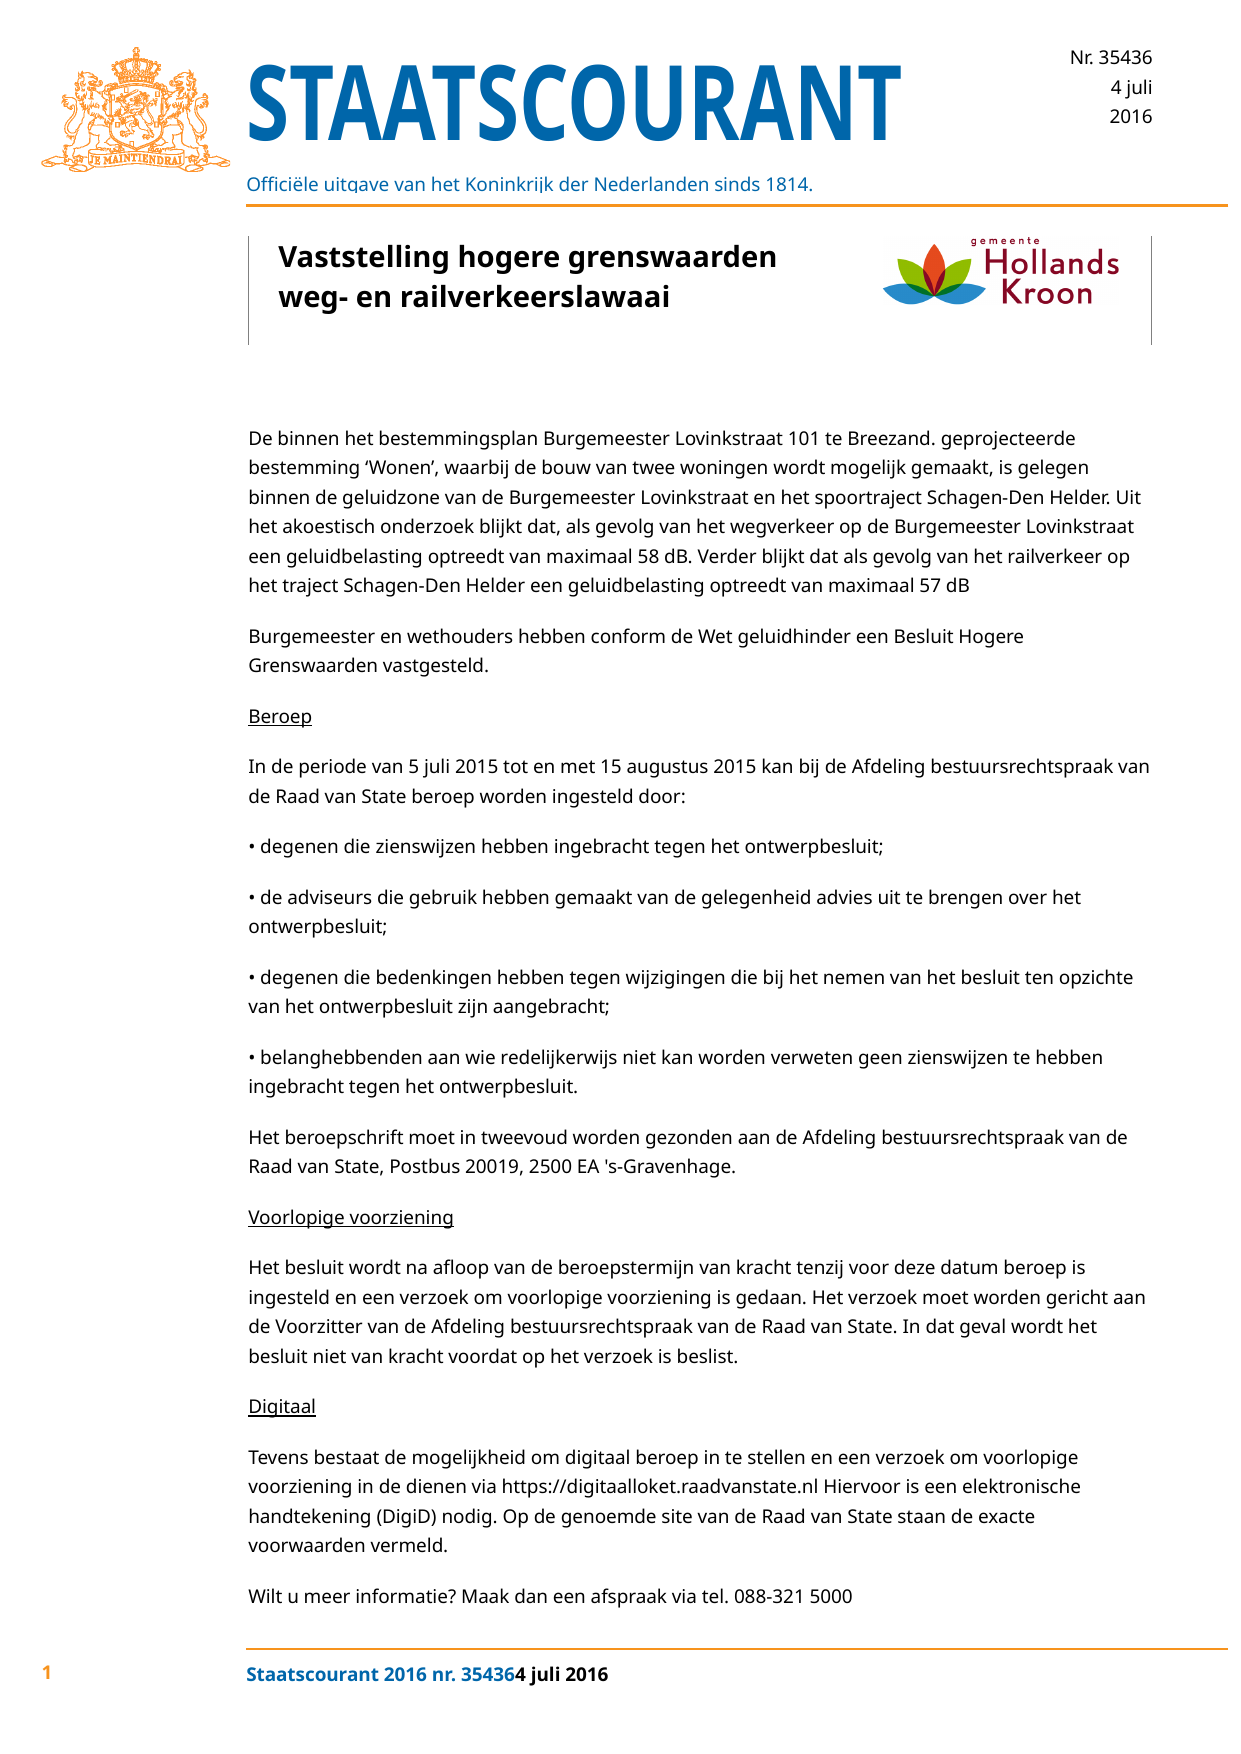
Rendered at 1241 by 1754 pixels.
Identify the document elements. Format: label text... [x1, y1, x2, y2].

text Voorlopige voorziening [248, 1204, 1152, 1229]
text Digitaal [248, 1393, 1152, 1419]
text Burgemeester en wethouders hebben conform de Wet geluidhinder een Besluit Hogere Grenswaarden vastgesteld. [248, 623, 1152, 678]
text • degenen die bedenkingen hebben tegen wijzigingen die bij het nemen van het besluit ten opzichte van het ontwerpbesluit zijn aangebracht; [248, 964, 1152, 1019]
text De binnen het bestemmingsplan Burgemeester Lovinkstraat 101 te Breezand. geprojecteerde bestemming ‘Wonen’, waarbij de bouw van twee woningen wordt mogelijk gemaakt, is gelegen binnen de geluidzone van de Burgemeester Lovinkstraat en het spoortraject Schagen-Den Helder. Uit het akoestisch onderzoek blijkt dat, als gevolg van het wegverkeer op de Burgemeester Lovinkstraat een geluidbelasting optreedt van maximaal 58 dB. Verder blijkt dat als gevolg van het railverkeer op het traject Schagen-Den Helder een geluidbelasting optreedt van maximaal 57 dB [248, 425, 1152, 598]
text • degenen die zienswijzen hebben ingebracht tegen het ontwerpbesluit; [248, 833, 1152, 859]
text • de adviseurs die gebruik hebben gemaakt van de gelegenheid advies uit te brengen over het ontwerpbesluit; [248, 884, 1152, 939]
text • belanghebbenden aan wie redelijkerwijs niet kan worden verweten geen zienswijzen te hebben ingebracht tegen het ontwerpbesluit. [248, 1044, 1152, 1099]
table_header [850, 236, 1151, 345]
text Wilt u meer informatie? Maak dan een afspraak via tel. 088-321 5000 [248, 1583, 1152, 1609]
text Tevens bestaat de mogelijkheid om digitaal beroep in te stellen en een verzoek om voorlopige voorziening in de dienen via https://digitaalloket.raadvanstate.nl Hiervoor is een elektronische handtekening (DigiD) nodig. Op de genoemde site van de Raad van State staan de exacte voorwaarden vermeld. [248, 1444, 1152, 1558]
text Het beroepschrift moet in tweevoud worden gezonden aan de Afdeling bestuursrechtspraak van de Raad van State, Postbus 20019, 2500 EA 's-Gravenhage. [248, 1124, 1152, 1179]
text Het besluit wordt na afloop van de beroepstermijn van kracht tenzij voor deze datum beroep is ingesteld en een verzoek om voorlopige voorziening is gedaan. Het verzoek moet worden gericht aan de Voorzitter van de Afdeling bestuursrechtspraak van de Raad van State. In dat geval wordt het besluit niet van kracht voordat op het verzoek is beslist. [248, 1254, 1152, 1369]
table_header Vaststelling hogere grenswaarden weg- en railverkeerslawaai [249, 236, 850, 345]
text In de periode van 5 juli 2015 tot en met 15 augustus 2015 kan bij de Afdeling bestuursrechtspraak van de Raad van State beroep worden ingesteld door: [248, 753, 1152, 809]
picture [882, 236, 1119, 305]
text Beroep [248, 703, 1152, 729]
picture [41, 47, 231, 172]
